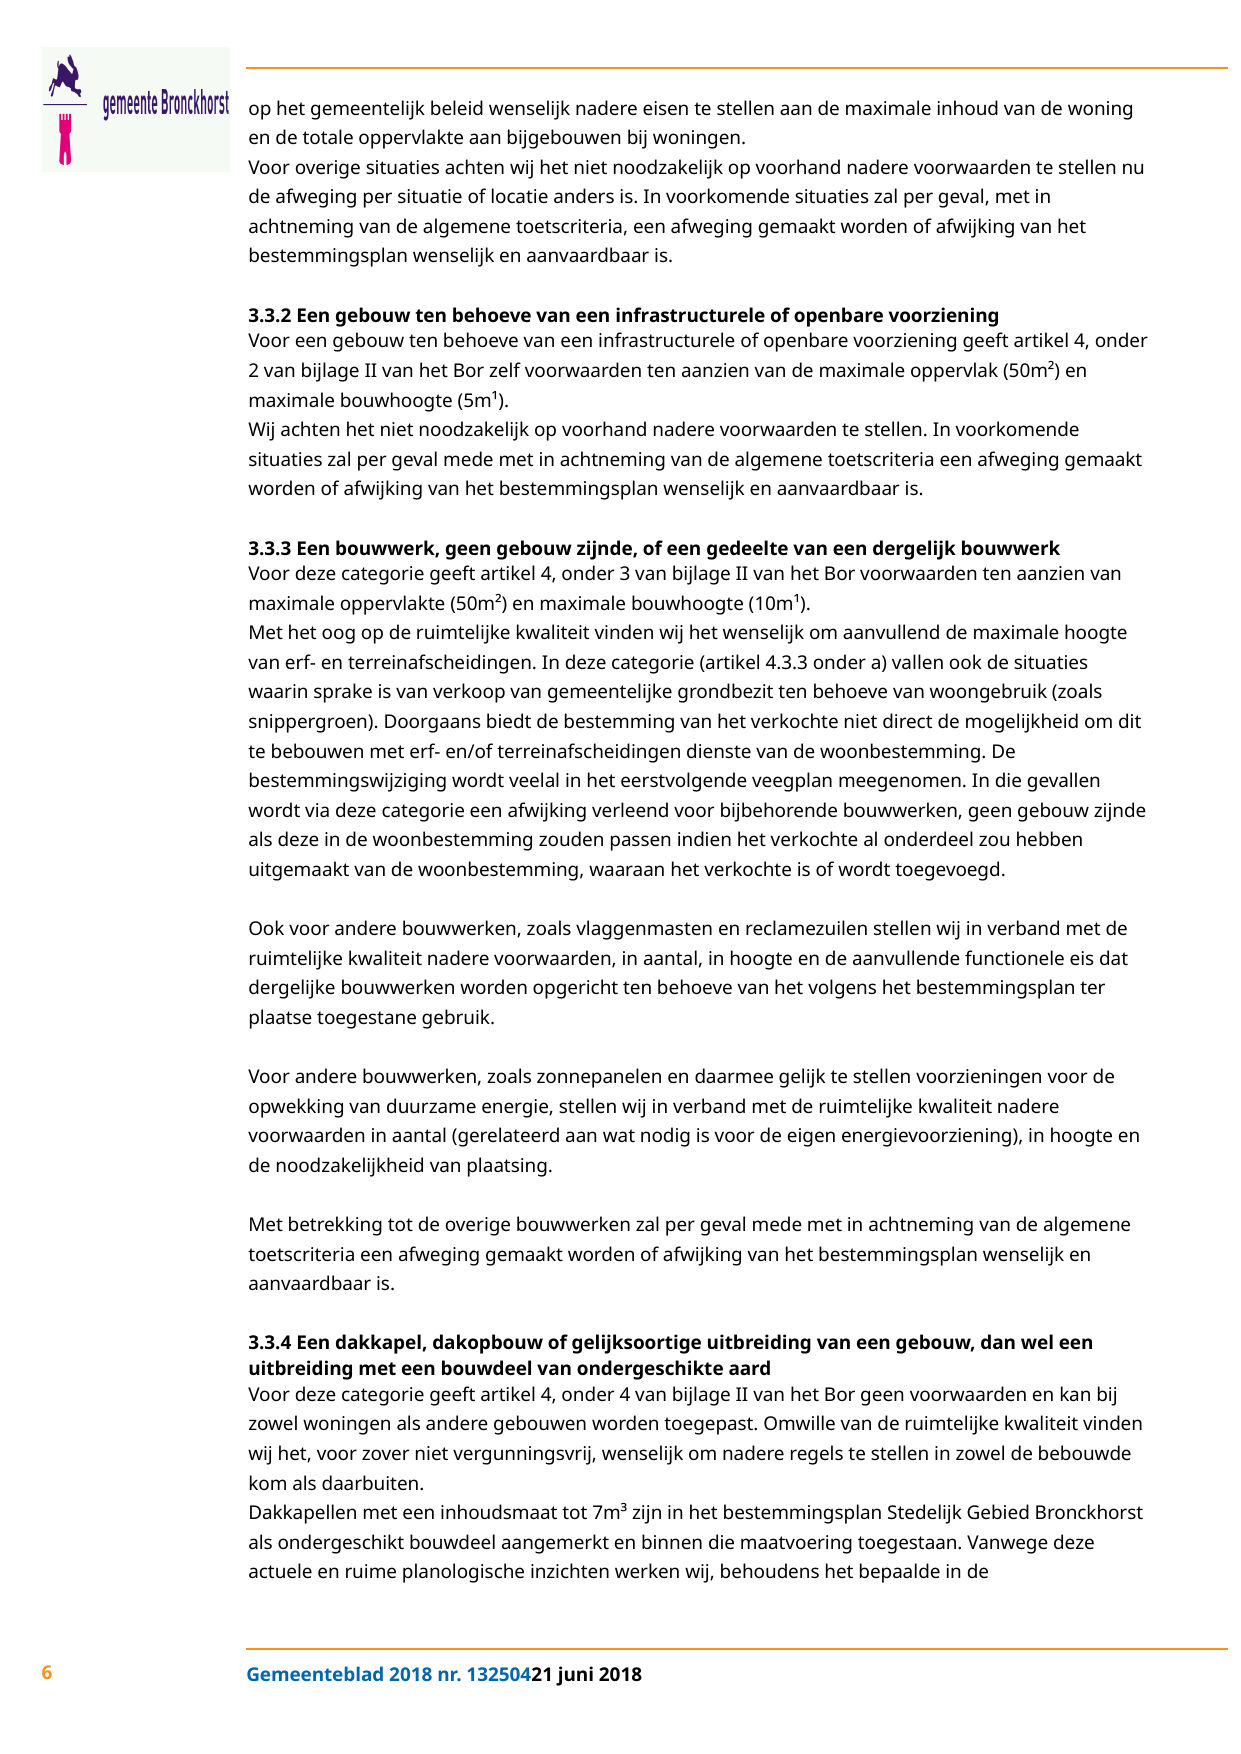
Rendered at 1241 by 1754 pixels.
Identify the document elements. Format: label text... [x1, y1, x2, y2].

text Wij achten het niet noodzakelijk op voorhand nadere voorwaarden te stellen. In voorkomende situaties zal per geval mede met in achtneming van de algemene toetscriteria een afweging gemaakt worden of afwijking van het bestemmingsplan wenselijk en aanvaardbaar is. [248, 416, 1152, 501]
text Voor deze categorie geeft artikel 4, onder 3 van bijlage II van het Bor voorwaarden ten aanzien van maximale oppervlakte (50m²) en maximale bouwhoogte (10m¹). [248, 560, 1152, 616]
text Voor een gebouw ten behoeve van een infrastructurele of openbare voorziening geeft artikel 4, onder 2 van bijlage II van het Bor zelf voorwaarden ten aanzien van de maximale oppervlak (50m²) en maximale bouwhoogte (5m¹). [248, 328, 1152, 412]
text Met het oog op de ruimtelijke kwaliteit vinden wij het wenselijk om aanvullend de maximale hoogte van erf- en terreinafscheidingen. In deze categorie (artikel 4.3.3 onder a) vallen ook de situaties waarin sprake is van verkoop van gemeentelijke grondbezit ten behoeve van woongebruik (zoals snippergroen). Doorgaans biedt de bestemming van het verkochte niet direct de mogelijkheid om dit te bebouwen met erf- en/of terreinafscheidingen dienste van de woonbestemming. De bestemmingswijziging wordt veelal in het eerstvolgende veegplan meegenomen. In die gevallen wordt via deze categorie een afwijking verleend voor bijbehorende bouwwerken, geen gebouw zijnde als deze in de woonbestemming zouden passen indien het verkochte al onderdeel zou hebben uitgemaakt van de woonbestemming, waaraan het verkochte is of wordt toegevoegd. [248, 619, 1152, 882]
text Voor overige situaties achten wij het niet noodzakelijk op voorhand nadere voorwaarden te stellen nu de afweging per situatie of locatie anders is. In voorkomende situaties zal per geval, met in achtneming van de algemene toetscriteria, een afweging gemaakt worden of afwijking van het bestemmingsplan wenselijk en aanvaardbaar is. [248, 154, 1152, 268]
text Ook voor andere bouwwerken, zoals vlaggenmasten en reclamezuilen stellen wij in verband met de ruimtelijke kwaliteit nadere voorwaarden, in aantal, in hoogte en de aanvullende functionele eis dat dergelijke bouwwerken worden opgericht ten behoeve van het volgens het bestemmingsplan ter plaatse toegestane gebruik. [248, 915, 1152, 1030]
text 3.3.2 Een gebouw ten behoeve van een infrastructurele of openbare voorziening [248, 302, 1152, 328]
text 3.3.4 Een dakkapel, dakopbouw of gelijksoortige uitbreiding van een gebouw, dan wel een uitbreiding met een bouwdeel van ondergeschikte aard [248, 1329, 1152, 1381]
text Met betrekking tot de overige bouwwerken zal per geval mede met in achtneming van de algemene toetscriteria een afweging gemaakt worden of afwijking van het bestemmingsplan wenselijk en aanvaardbaar is. [248, 1211, 1152, 1296]
text Voor andere bouwwerken, zoals zonnepanelen en daarmee gelijk te stellen voorzieningen voor de opwekking van duurzame energie, stellen wij in verband met de ruimtelijke kwaliteit nadere voorwaarden in aantal (gerelateerd aan wat nodig is voor de eigen energievoorziening), in hoogte en de noodzakelijkheid van plaatsing. [248, 1063, 1152, 1178]
picture [41, 47, 231, 172]
text 3.3.3 Een bouwwerk, geen gebouw zijnde, of een gedeelte van een dergelijk bouwwerk [248, 535, 1152, 560]
text Dakkapellen met een inhoudsmaat tot 7m³ zijn in het bestemmingsplan Stedelijk Gebied Bronckhorst als ondergeschikt bouwdeel aangemerkt en binnen die maatvoering toegestaan. Vanwege deze actuele en ruime planologische inzichten werken wij, behoudens het bepaalde in de [248, 1499, 1152, 1584]
text op het gemeentelijk beleid wenselijk nadere eisen te stellen aan de maximale inhoud van de woning en de totale oppervlakte aan bijgebouwen bij woningen. [248, 95, 1152, 150]
text Voor deze categorie geeft artikel 4, onder 4 van bijlage II van het Bor geen voorwaarden en kan bij zowel woningen als andere gebouwen worden toegepast. Omwille van de ruimtelijke kwaliteit vinden wij het, voor zover niet vergunningsvrij, wenselijk om nadere regels te stellen in zowel de bebouwde kom als daarbuiten. [248, 1381, 1152, 1496]
